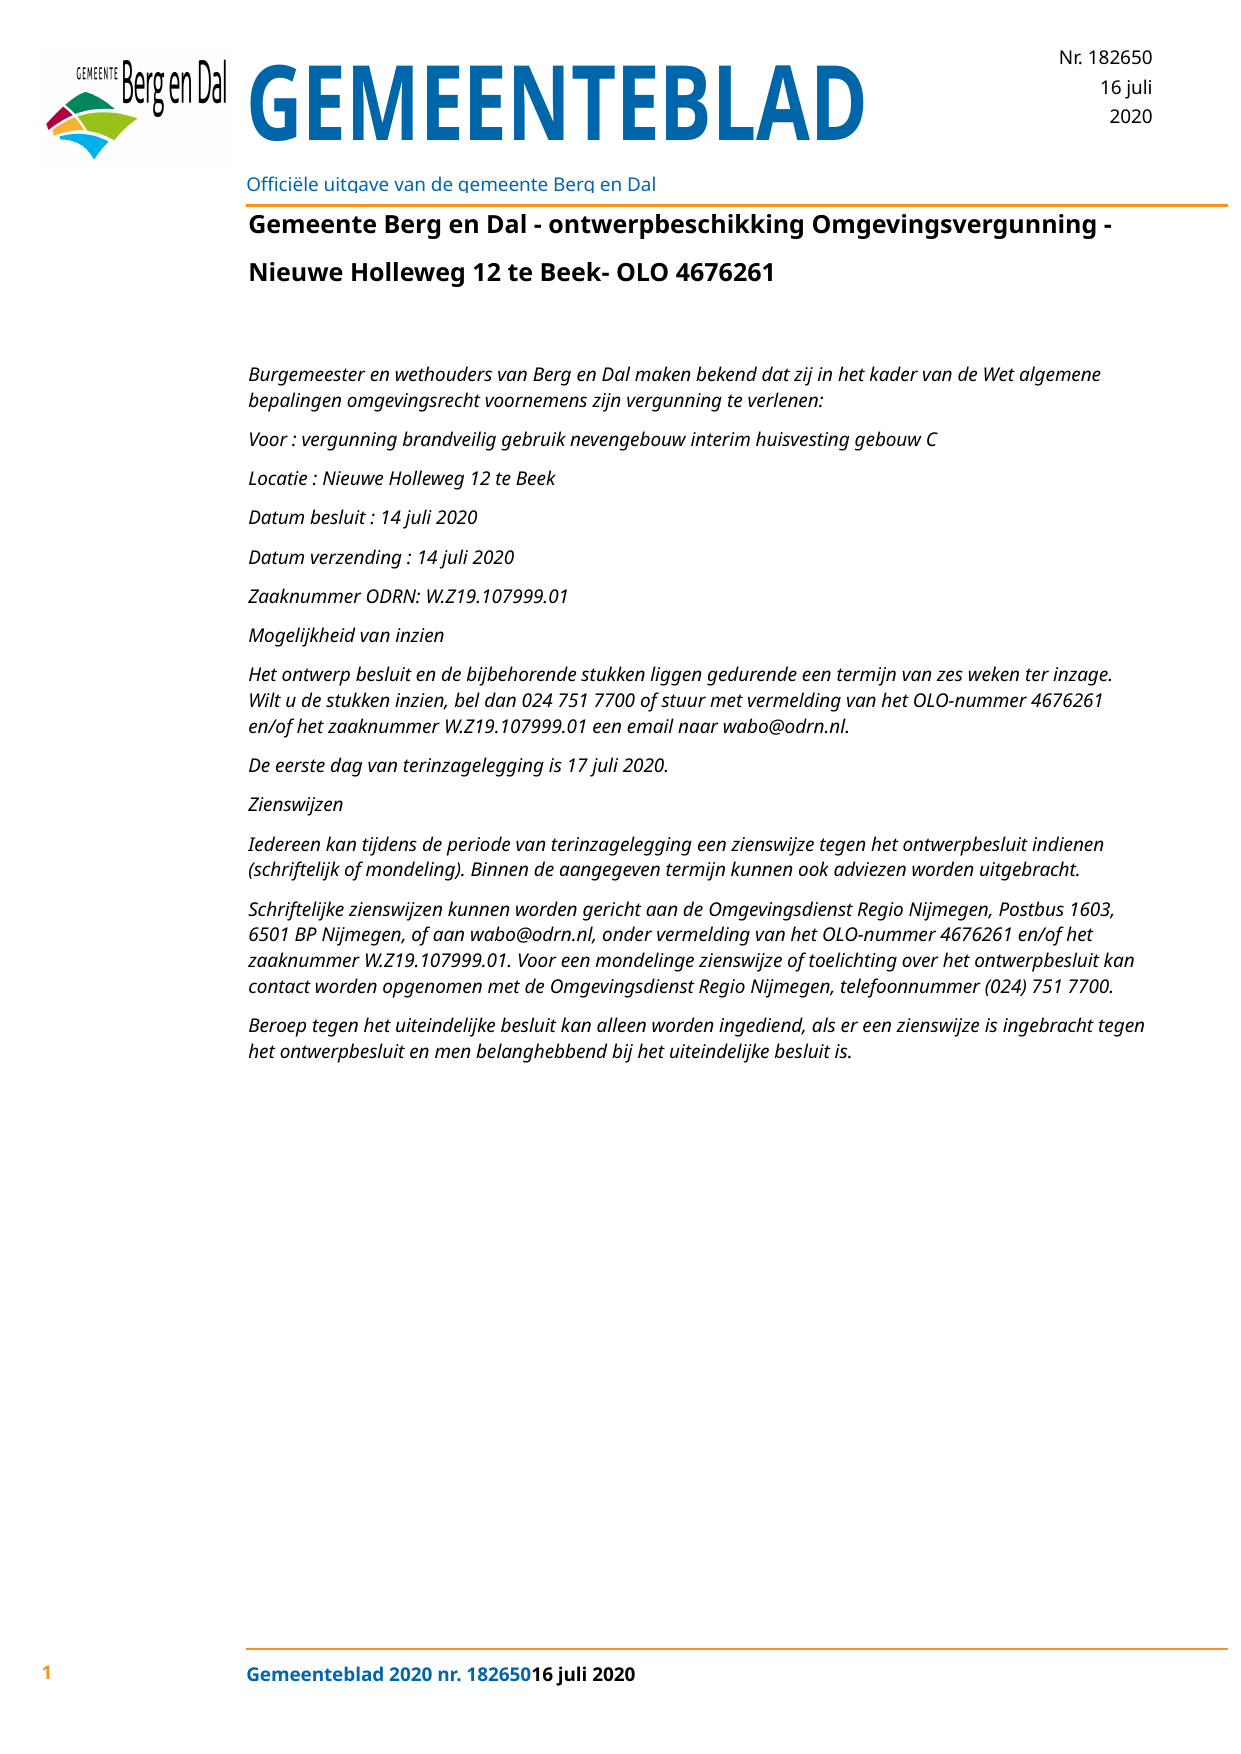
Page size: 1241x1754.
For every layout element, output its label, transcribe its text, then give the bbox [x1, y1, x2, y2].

text Beroep tegen het uiteindelijke besluit kan alleen worden ingediend, als er een zienswijze is ingebracht tegen het ontwerpbesluit en men belanghebbend bij het uiteindelijke besluit is. [248, 1012, 1152, 1064]
text Mogelijkheid van inzien [248, 622, 1152, 648]
text Voor : vergunning brandveilig gebruik nevengebouw interim huisvesting gebouw C [248, 426, 1152, 452]
text Datum verzending : 14 juli 2020 [248, 544, 1152, 569]
text Zienswijzen [248, 792, 1152, 817]
text De eerste dag van terinzagelegging is 17 juli 2020. [248, 752, 1152, 778]
text Datum besluit : 14 juli 2020 [248, 504, 1152, 530]
text Schriftelijke zienswijzen kunnen worden gericht aan de Omgevingsdienst Regio Nijmegen, Postbus 1603, 6501 BP Nijmegen, of aan wabo@odrn.nl, onder vermelding van het OLO-nummer 4676261 en/of het zaaknummer W.Z19.107999.01. Voor een mondelinge zienswijze of toelichting over het ontwerpbesluit kan contact worden opgenomen met de Omgevingsdienst Regio Nijmegen, telefoonnummer (024) 751 7700. [248, 896, 1152, 999]
text Het ontwerp besluit en de bijbehorende stukken liggen gedurende een termijn van zes weken ter inzage. Wilt u de stukken inzien, bel dan 024 751 7700 of stuur met vermelding van het OLO-nummer 4676261 en/of het zaaknummer W.Z19.107999.01 een email naar wabo@odrn.nl. [248, 662, 1152, 739]
text Zaaknummer ODRN: W.Z19.107999.01 [248, 583, 1152, 609]
text Burgemeester en wethouders van Berg en Dal maken bekend dat zij in het kader van de Wet algemene bepalingen omgevingsrecht voornemens zijn vergunning te verlenen: [248, 361, 1152, 412]
text Iedereen kan tijdens de periode van terinzagelegging een zienswijze tegen het ontwerpbesluit indienen (schriftelijk of mondeling). Binnen de aangegeven termijn kunnen ook adviezen worden uitgebracht. [248, 831, 1152, 882]
picture [41, 47, 231, 172]
text Locatie : Nieuwe Holleweg 12 te Beek [248, 465, 1152, 491]
text Gemeente Berg en Dal - ontwerpbeschikking Omgevingsvergunning - Nieuwe Holleweg 12 te Beek- OLO 4676261 [248, 207, 1152, 288]
